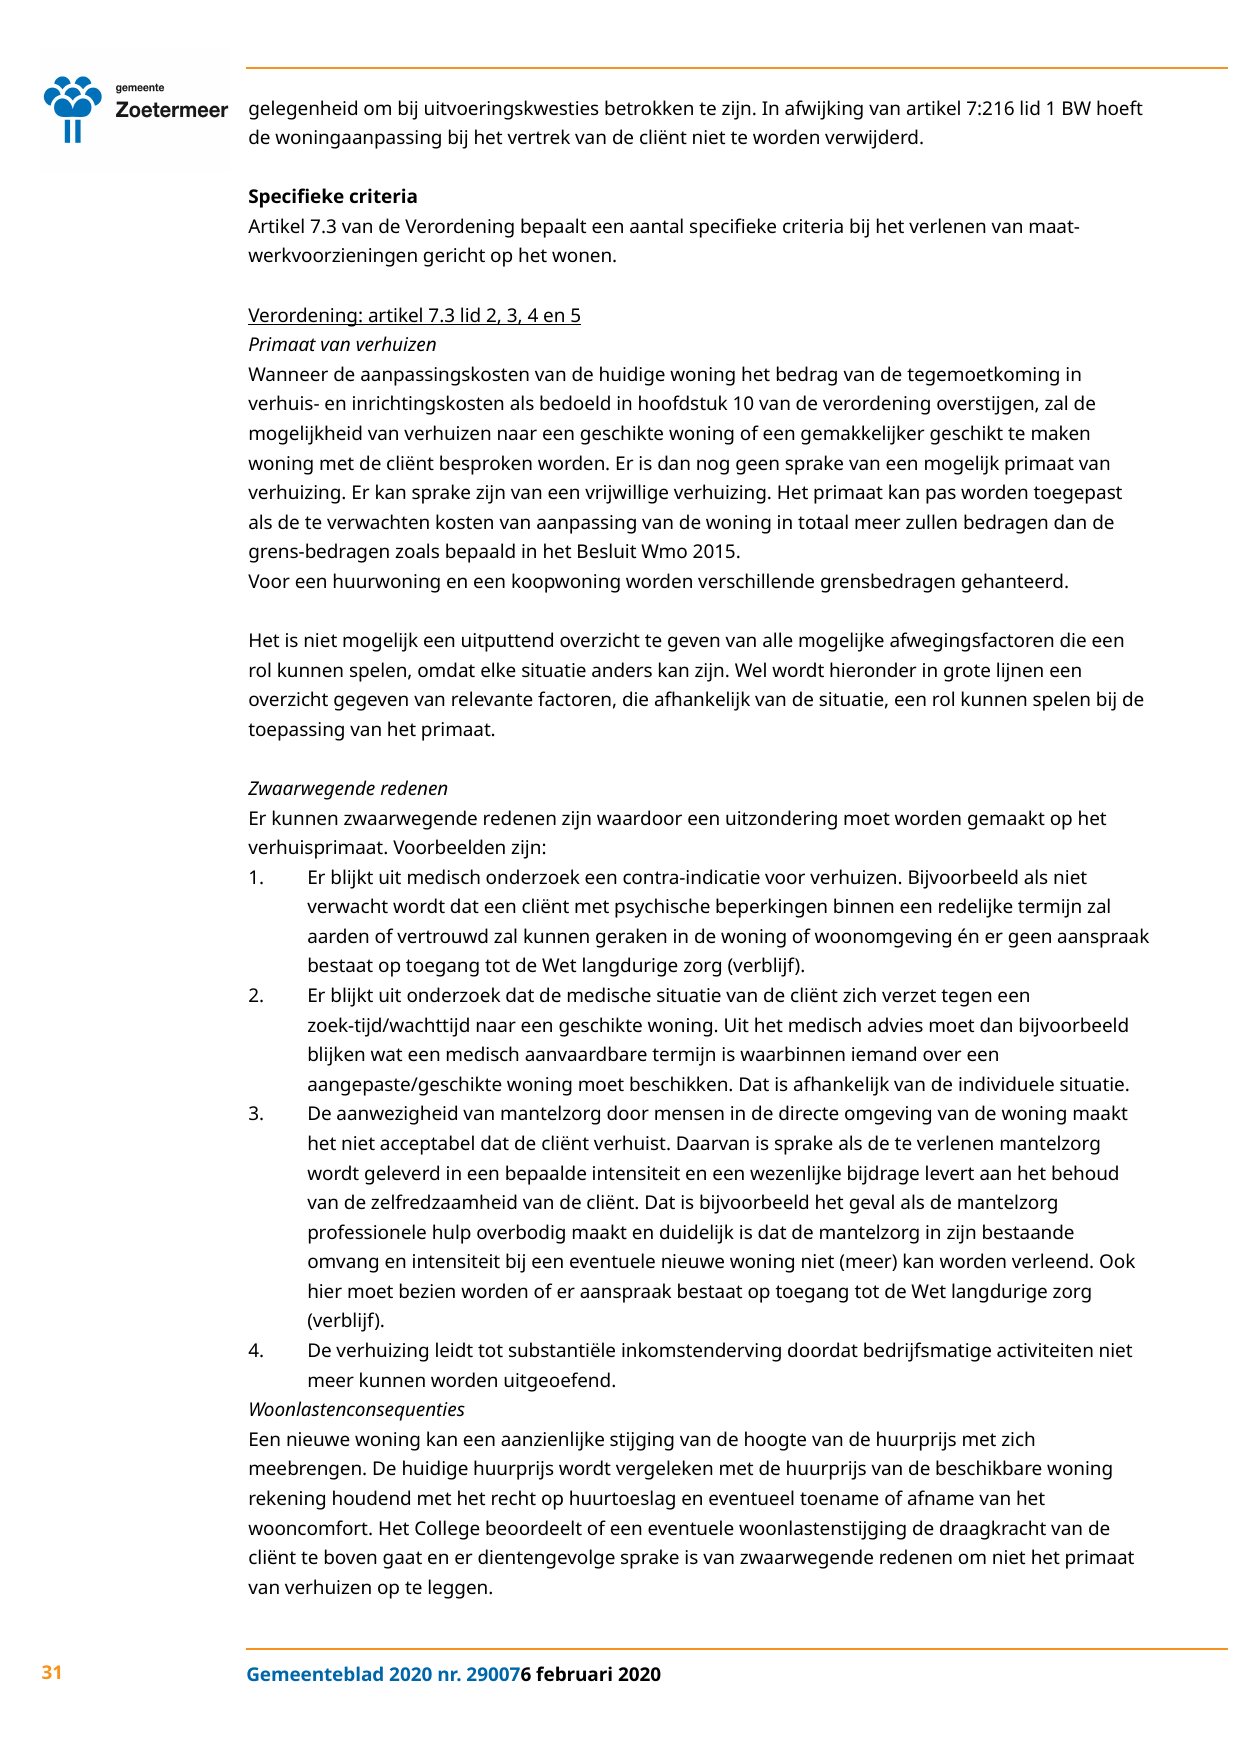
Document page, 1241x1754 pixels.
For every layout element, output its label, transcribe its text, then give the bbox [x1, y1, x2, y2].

text Wanneer de aanpassingskosten van de huidige woning het bedrag van de tegemoetkoming in verhuis- en inrichtingskosten als bedoeld in hoofdstuk 10 van de verordening overstijgen, zal de mogelijkheid van verhuizen naar een geschikte woning of een gemakkelijker geschikt te maken woning met de cliënt besproken worden. Er is dan nog geen sprake van een mogelijk primaat van verhuizing. Er kan sprake zijn van een vrijwillige verhuizing. Het primaat kan pas worden toegepast als de te verwachten kosten van aanpassing van de woning in totaal meer zullen bedragen dan de grens-bedragen zoals bepaald in het Besluit Wmo 2015. [248, 361, 1152, 564]
text Voor een huurwoning en een koopwoning worden verschillende grensbedragen gehanteerd. [248, 568, 1152, 594]
list Er blijkt uit onderzoek dat de medische situatie van de cliënt zich verzet tegen een zoek-tijd/wachttijd naar een geschikte woning. Uit het medisch advies moet dan bijvoorbeeld blijken wat een medisch aanvaardbare termijn is waarbinnen iemand over een aangepaste/geschikte woning moet beschikken. Dat is afhankelijk van de individuele situatie. [248, 982, 1152, 1097]
text Artikel 7.3 van de Verordening bepaalt een aantal specifieke criteria bij het verlenen van maat-werkvoorzieningen gericht op het wonen. [248, 213, 1152, 268]
text Zwaarwegende redenen [248, 775, 1152, 801]
picture [41, 47, 231, 172]
text gelegenheid om bij uitvoeringskwesties betrokken te zijn. In afwijking van artikel 7:216 lid 1 BW hoeft de woningaanpassing bij het vertrek van de cliënt niet te worden verwijderd. [248, 95, 1152, 150]
text Een nieuwe woning kan een aanzienlijke stijging van de hoogte van de huurprijs met zich meebrengen. De huidige huurprijs wordt vergeleken met de huurprijs van de beschikbare woning rekening houdend met het recht op huurtoeslag en eventueel toename of afname van het wooncomfort. Het College beoordeelt of een eventuele woonlastenstijging de draagkracht van de cliënt te boven gaat en er dientengevolge sprake is van zwaarwegende redenen om niet het primaat van verhuizen op te leggen. [248, 1426, 1152, 1600]
text Primaat van verhuizen [248, 331, 1152, 357]
text Verordening: artikel 7.3 lid 2, 3, 4 en 5 [248, 302, 1152, 328]
text Woonlastenconsequenties [248, 1396, 1152, 1422]
list Er blijkt uit medisch onderzoek een contra-indicatie voor verhuizen. Bijvoorbeeld als niet verwacht wordt dat een cliënt met psychische beperkingen binnen een redelijke termijn zal aarden of vertrouwd zal kunnen geraken in de woning of woonomgeving én er geen aanspraak bestaat op toegang tot de Wet langdurige zorg (verblijf). [248, 864, 1152, 978]
text Specifieke criteria [248, 183, 1152, 209]
text Er kunnen zwaarwegende redenen zijn waardoor een uitzondering moet worden gemaakt op het verhuisprimaat. Voorbeelden zijn: [248, 805, 1152, 860]
list De verhuizing leidt tot substantiële inkomstenderving doordat bedrijfsmatige activiteiten niet meer kunnen worden uitgeoefend. [248, 1337, 1152, 1393]
text Het is niet mogelijk een uitputtend overzicht te geven van alle mogelijke afwegingsfactoren die een rol kunnen spelen, omdat elke situatie anders kan zijn. Wel wordt hieronder in grote lijnen een overzicht gegeven van relevante factoren, die afhankelijk van de situatie, een rol kunnen spelen bij de toepassing van het primaat. [248, 627, 1152, 742]
list De aanwezigheid van mantelzorg door mensen in de directe omgeving van de woning maakt het niet acceptabel dat de cliënt verhuist. Daarvan is sprake als de te verlenen mantelzorg wordt geleverd in een bepaalde intensiteit en een wezenlijke bijdrage levert aan het behoud van de zelfredzaamheid van de cliënt. Dat is bijvoorbeeld het geval als de mantelzorg professionele hulp overbodig maakt en duidelijk is dat de mantelzorg in zijn bestaande omvang en intensiteit bij een eventuele nieuwe woning niet (meer) kan worden verleend. Ook hier moet bezien worden of er aanspraak bestaat op toegang tot de Wet langdurige zorg (verblijf). [248, 1101, 1152, 1333]
